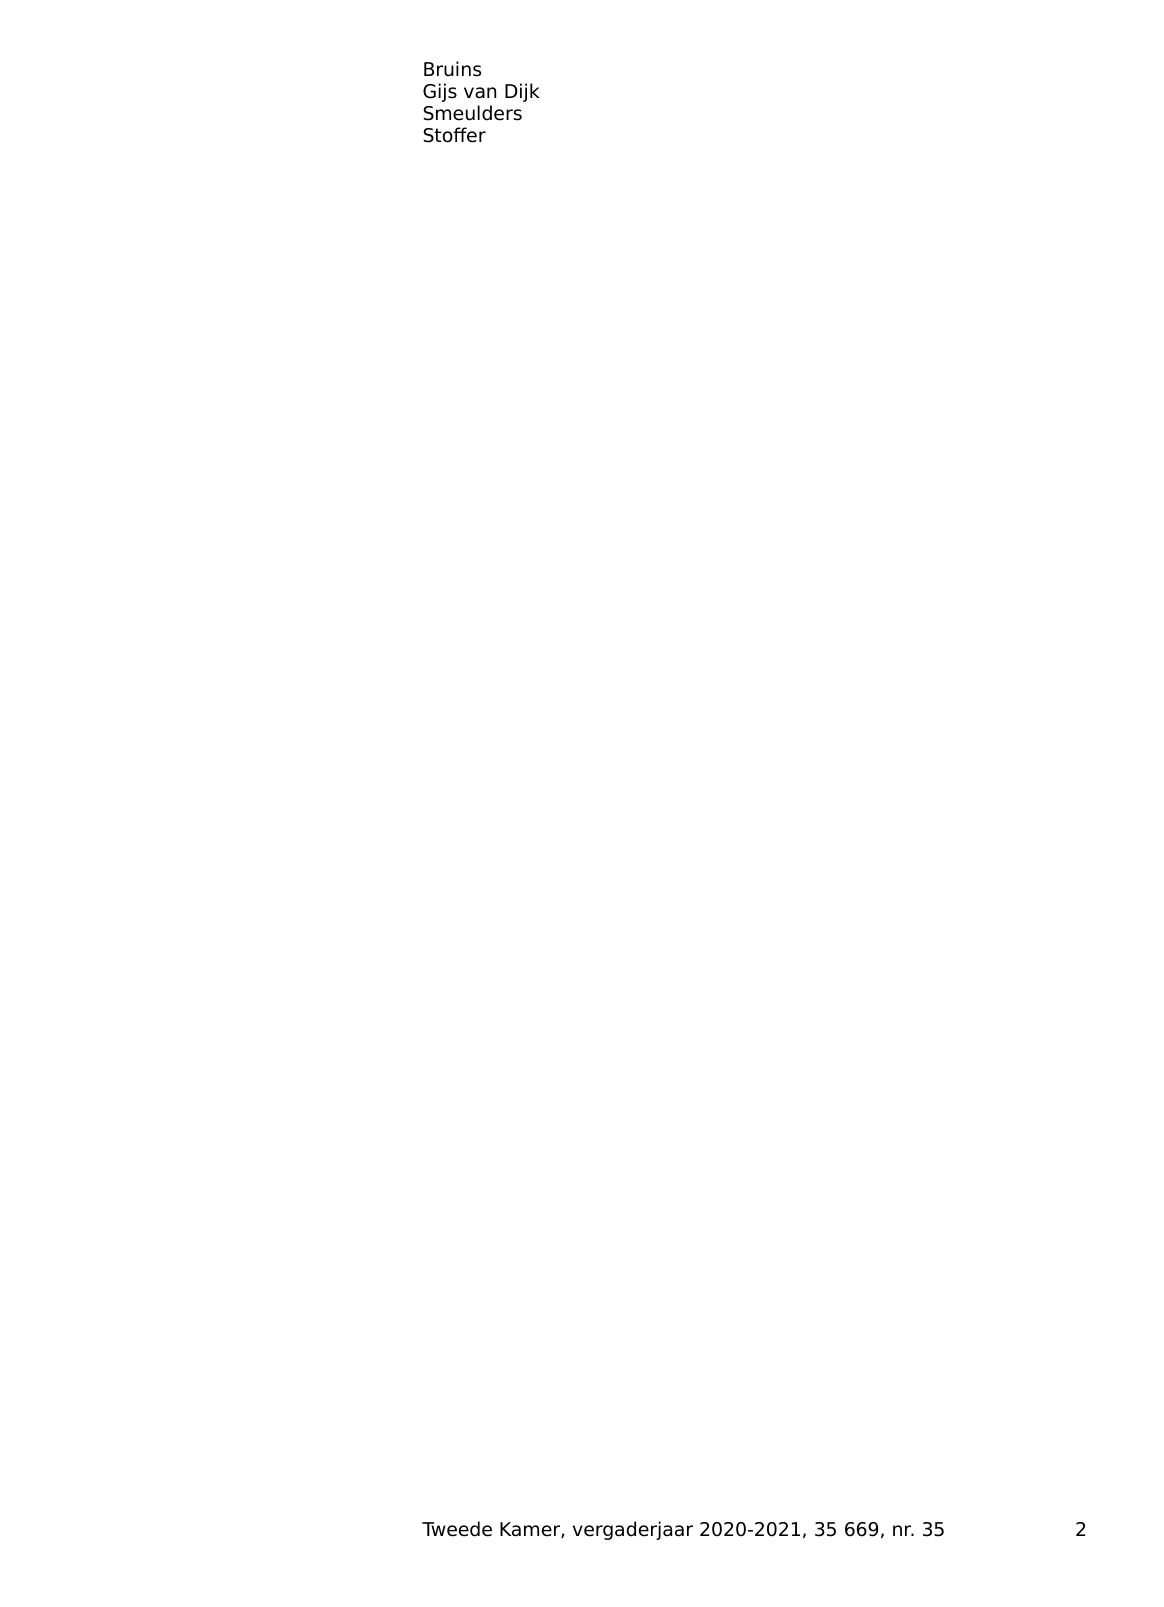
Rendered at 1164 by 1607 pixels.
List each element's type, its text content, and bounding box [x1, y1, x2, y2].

text Smeulders [422, 103, 1087, 125]
text Bruins [422, 59, 1087, 81]
text Stoffer [422, 125, 1087, 147]
text Gijs van Dijk [422, 81, 1087, 103]
